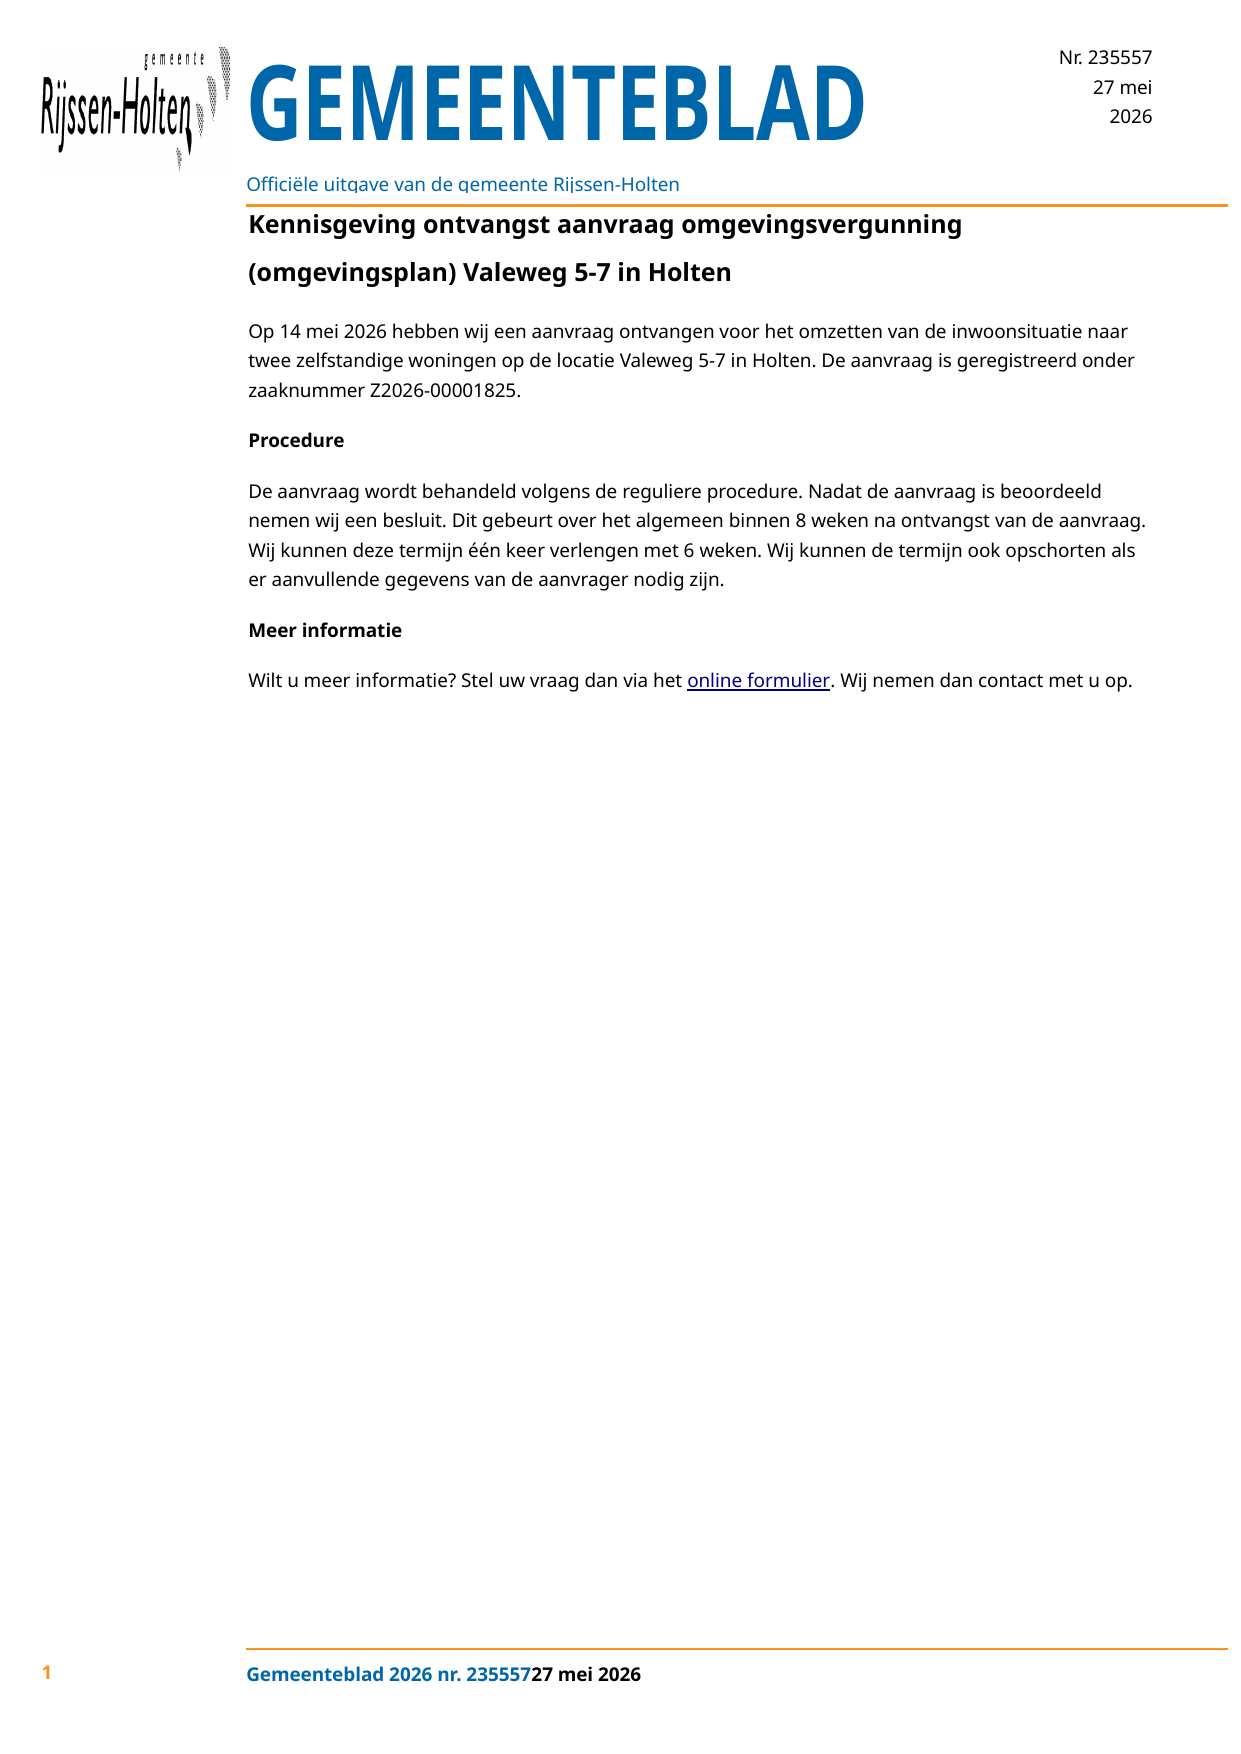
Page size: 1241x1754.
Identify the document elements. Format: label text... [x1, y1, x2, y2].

text De aanvraag wordt behandeld volgens de reguliere procedure. Nadat de aanvraag is beoordeeld nemen wij een besluit. Dit gebeurt over het algemeen binnen 8 weken na ontvangst van de aanvraag. Wij kunnen deze termijn één keer verlengen met 6 weken. Wij kunnen de termijn ook opschorten als er aanvullende gegevens van de aanvrager nodig zijn. [248, 478, 1152, 592]
picture [41, 47, 231, 172]
text Meer informatie [248, 617, 1152, 643]
text Kennisgeving ontvangst aanvraag omgevingsvergunning (omgevingsplan) Valeweg 5-7 in Holten [248, 207, 1152, 288]
text Wilt u meer informatie? Stel uw vraag dan via het online formulier. Wij nemen dan contact met u op. [248, 667, 1152, 693]
text Procedure [248, 427, 1152, 453]
text Op 14 mei 2026 hebben wij een aanvraag ontvangen voor het omzetten van de inwoonsituatie naar twee zelfstandige woningen op de locatie Valeweg 5-7 in Holten. De aanvraag is geregistreerd onder zaaknummer Z2026-00001825. [248, 318, 1152, 403]
